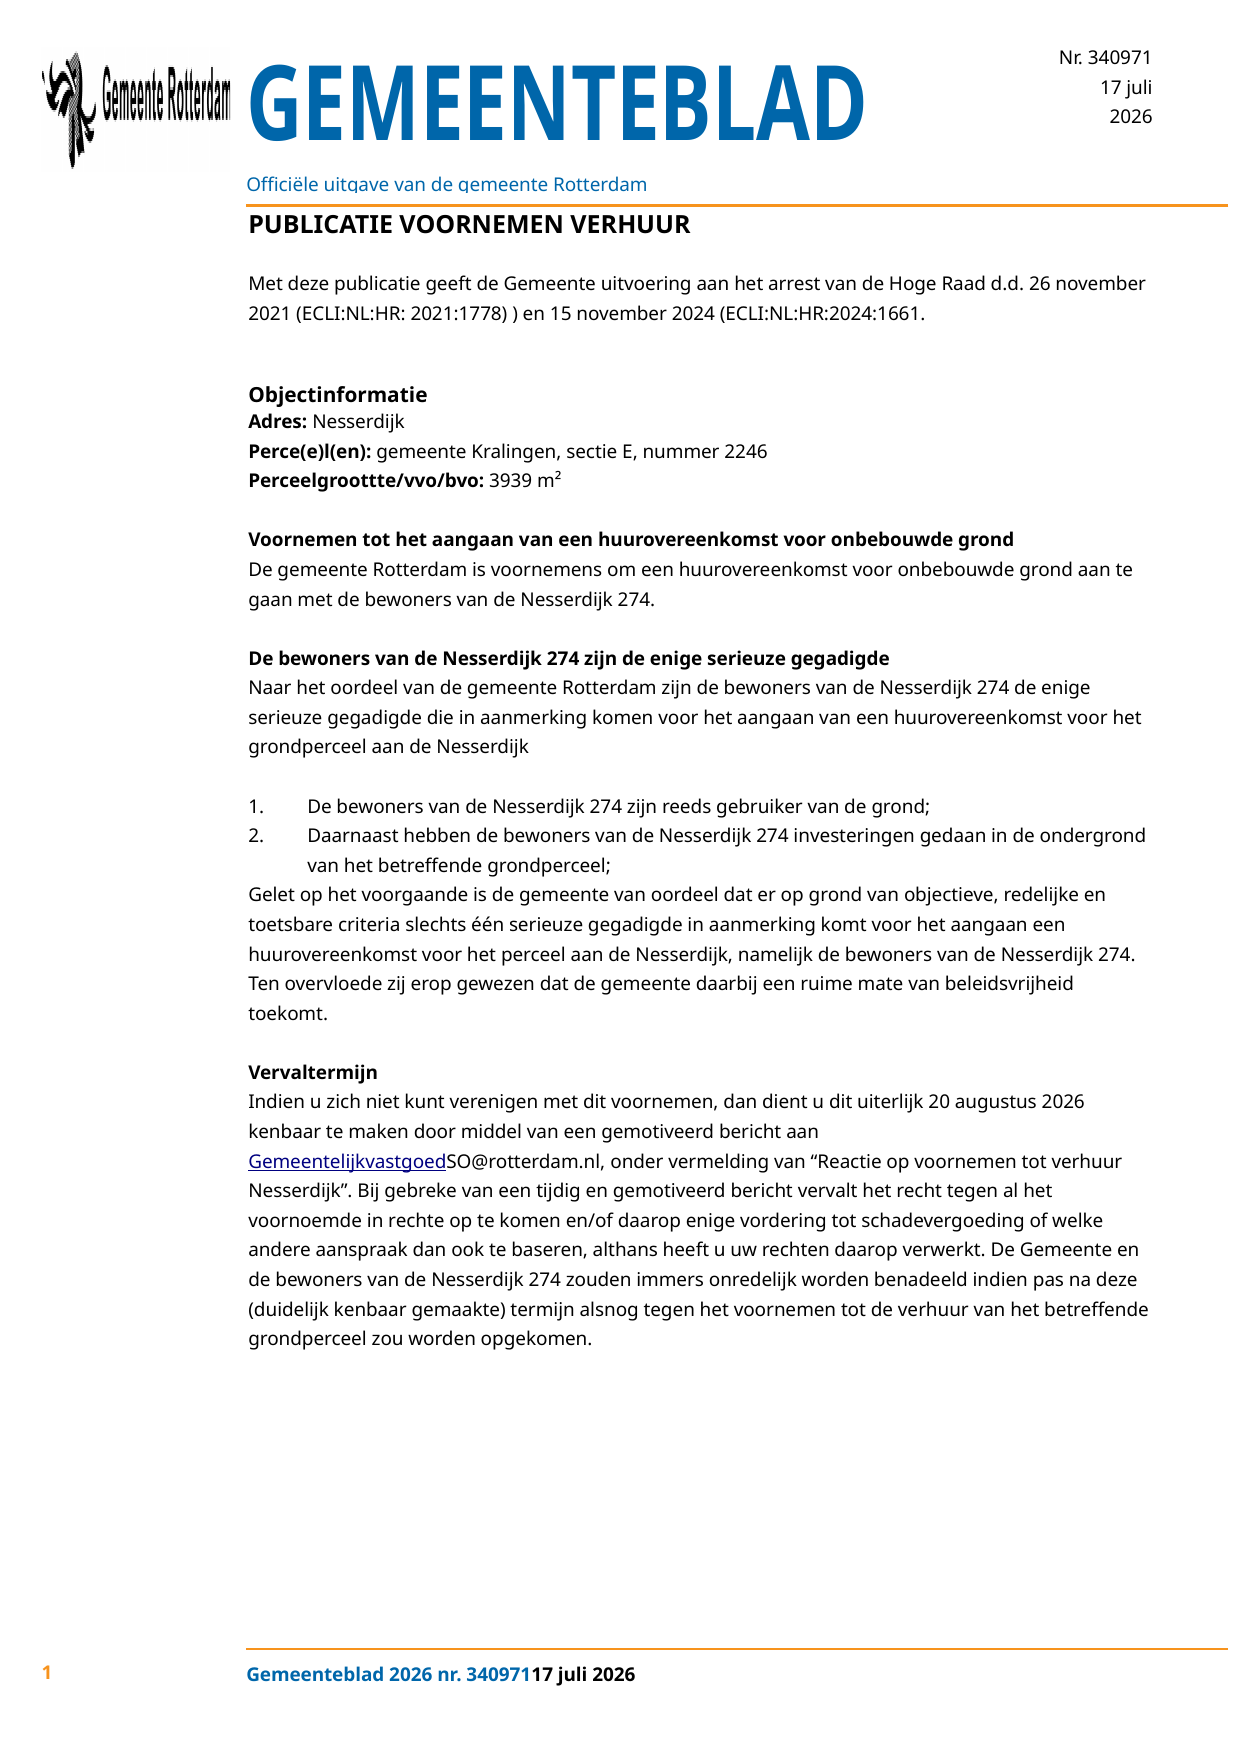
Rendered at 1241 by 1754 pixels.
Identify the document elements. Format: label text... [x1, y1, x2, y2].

text Voornemen tot het aangaan van een huurovereenkomst voor onbebouwde grond [248, 527, 1152, 552]
text Adres: Nesserdijk [248, 408, 1152, 434]
text Indien u zich niet kunt verenigen met dit voornemen, dan dient u dit uiterlijk 20 augustus 2026 kenbaar te maken door middel van een gemotiveerd bericht aan GemeentelijkvastgoedSO@rotterdam.nl, onder vermelding van “Reactie op voornemen tot verhuur Nesserdijk”. Bij gebreke van een tijdig en gemotiveerd bericht vervalt het recht tegen al het voornoemde in rechte op te komen en/of daarop enige vordering tot schadevergoeding of welke andere aanspraak dan ook te baseren, althans heeft u uw rechten daarop verwerkt. De Gemeente en de bewoners van de Nesserdijk 274 zouden immers onredelijk worden benadeeld indien pas na deze (duidelijk kenbaar gemaakte) termijn alsnog tegen het voornemen tot de verhuur van het betreffende grondperceel zou worden opgekomen. [248, 1089, 1152, 1351]
text Vervaltermijn [248, 1059, 1152, 1085]
text Perceelgroottte/vvo/bvo: 3939 m² [248, 467, 1152, 493]
text PUBLICATIE VOORNEMEN VERHUUR [248, 207, 1152, 241]
text Gelet op het voorgaande is de gemeente van oordeel dat er op grond van objectieve, redelijke en toetsbare criteria slechts één serieuze gegadigde in aanmerking komt voor het aangaan een huurovereenkomst voor het perceel aan de Nesserdijk, namelijk de bewoners van de Nesserdijk 274. Ten overvloede zij erop gewezen dat de gemeente daarbij een ruime mate van beleidsvrijheid toekomt. [248, 882, 1152, 1026]
text De gemeente Rotterdam is voornemens om een huurovereenkomst voor onbebouwde grond aan te gaan met de bewoners van de Nesserdijk 274. [248, 556, 1152, 612]
text Objectinformatie [248, 380, 1152, 408]
list De bewoners van de Nesserdijk 274 zijn reeds gebruiker van de grond; [248, 793, 1152, 819]
text Naar het oordeel van de gemeente Rotterdam zijn de bewoners van de Nesserdijk 274 de enige serieuze gegadigde die in aanmerking komen voor het aangaan van een huurovereenkomst voor het grondperceel aan de Nesserdijk [248, 674, 1152, 759]
text De bewoners van de Nesserdijk 274 zijn de enige serieuze gegadigde [248, 645, 1152, 671]
text Met deze publicatie geeft de Gemeente uitvoering aan het arrest van de Hoge Raad d.d. 26 november 2021 (ECLI:NL:HR: 2021:1778) ) en 15 november 2024 (ECLI:NL:HR:2024:1661. [248, 270, 1152, 326]
picture [41, 47, 231, 172]
list Daarnaast hebben de bewoners van de Nesserdijk 274 investeringen gedaan in de ondergrond van het betreffende grondperceel; [248, 822, 1152, 878]
text Perce(e)l(en): gemeente Kralingen, sectie E, nummer 2246 [248, 438, 1152, 464]
